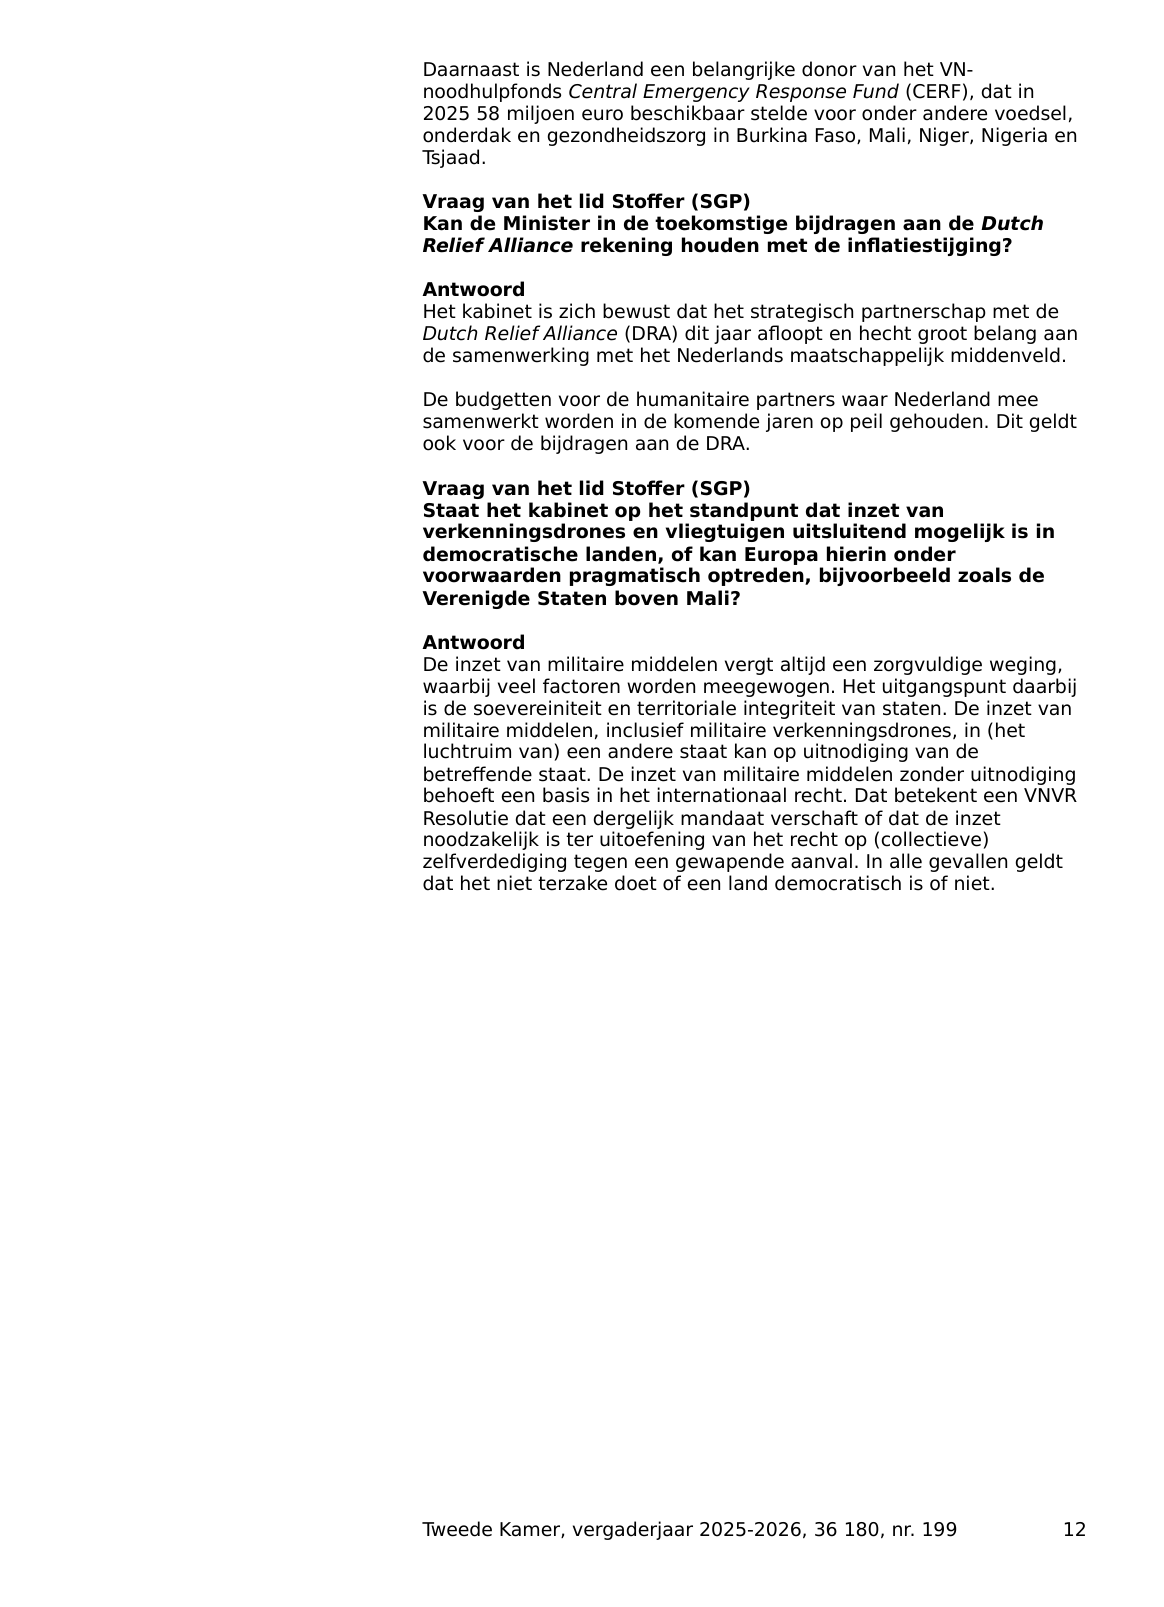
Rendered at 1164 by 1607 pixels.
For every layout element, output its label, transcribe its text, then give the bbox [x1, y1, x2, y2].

text Kan de Minister in de toekomstige bijdragen aan de Dutch Relief Alliance rekening houden met de inflatiestijging? [422, 213, 1087, 257]
text Antwoord [422, 632, 1087, 653]
text De inzet van militaire middelen vergt altijd een zorgvuldige weging, waarbij veel factoren worden meegewogen. Het uitgangspunt daarbij is de soevereiniteit en territoriale integriteit van staten. De inzet van militaire middelen, inclusief militaire verkenningsdrones, in (het luchtruim van) een andere staat kan op uitnodiging van de betreffende staat. De inzet van militaire middelen zonder uitnodiging behoeft een basis in het internationaal recht. Dat betekent een VNVR Resolutie dat een dergelijk mandaat verschaft of dat de inzet noodzakelijk is ter uitoefening van het recht op (collectieve) zelfverdediging tegen een gewapende aanval. In alle gevallen geldt dat het niet terzake doet of een land democratisch is of niet. [422, 653, 1087, 895]
text Vraag van het lid Stoffer (SGP) [422, 477, 1087, 499]
text Vraag van het lid Stoffer (SGP) [422, 191, 1087, 213]
text De budgetten voor de humanitaire partners waar Nederland mee samenwerkt worden in de komende jaren op peil gehouden. Dit geldt ook voor de bijdragen aan de DRA. [422, 389, 1087, 455]
text Antwoord [422, 279, 1087, 301]
text Daarnaast is Nederland een belangrijke donor van het VN-noodhulpfonds Central Emergency Response Fund (CERF), dat in 2025 58 miljoen euro beschikbaar stelde voor onder andere voedsel, onderdak en gezondheidszorg in Burkina Faso, Mali, Niger, Nigeria en Tsjaad. [422, 59, 1087, 169]
text Het kabinet is zich bewust dat het strategisch partnerschap met de Dutch Relief Alliance (DRA) dit jaar afloopt en hecht groot belang aan de samenwerking met het Nederlands maatschappelijk middenveld. [422, 301, 1087, 367]
text Staat het kabinet op het standpunt dat inzet van verkenningsdrones en vliegtuigen uitsluitend mogelijk is in democratische landen, of kan Europa hierin onder voorwaarden pragmatisch optreden, bijvoorbeeld zoals de Verenigde Staten boven Mali? [422, 499, 1087, 609]
